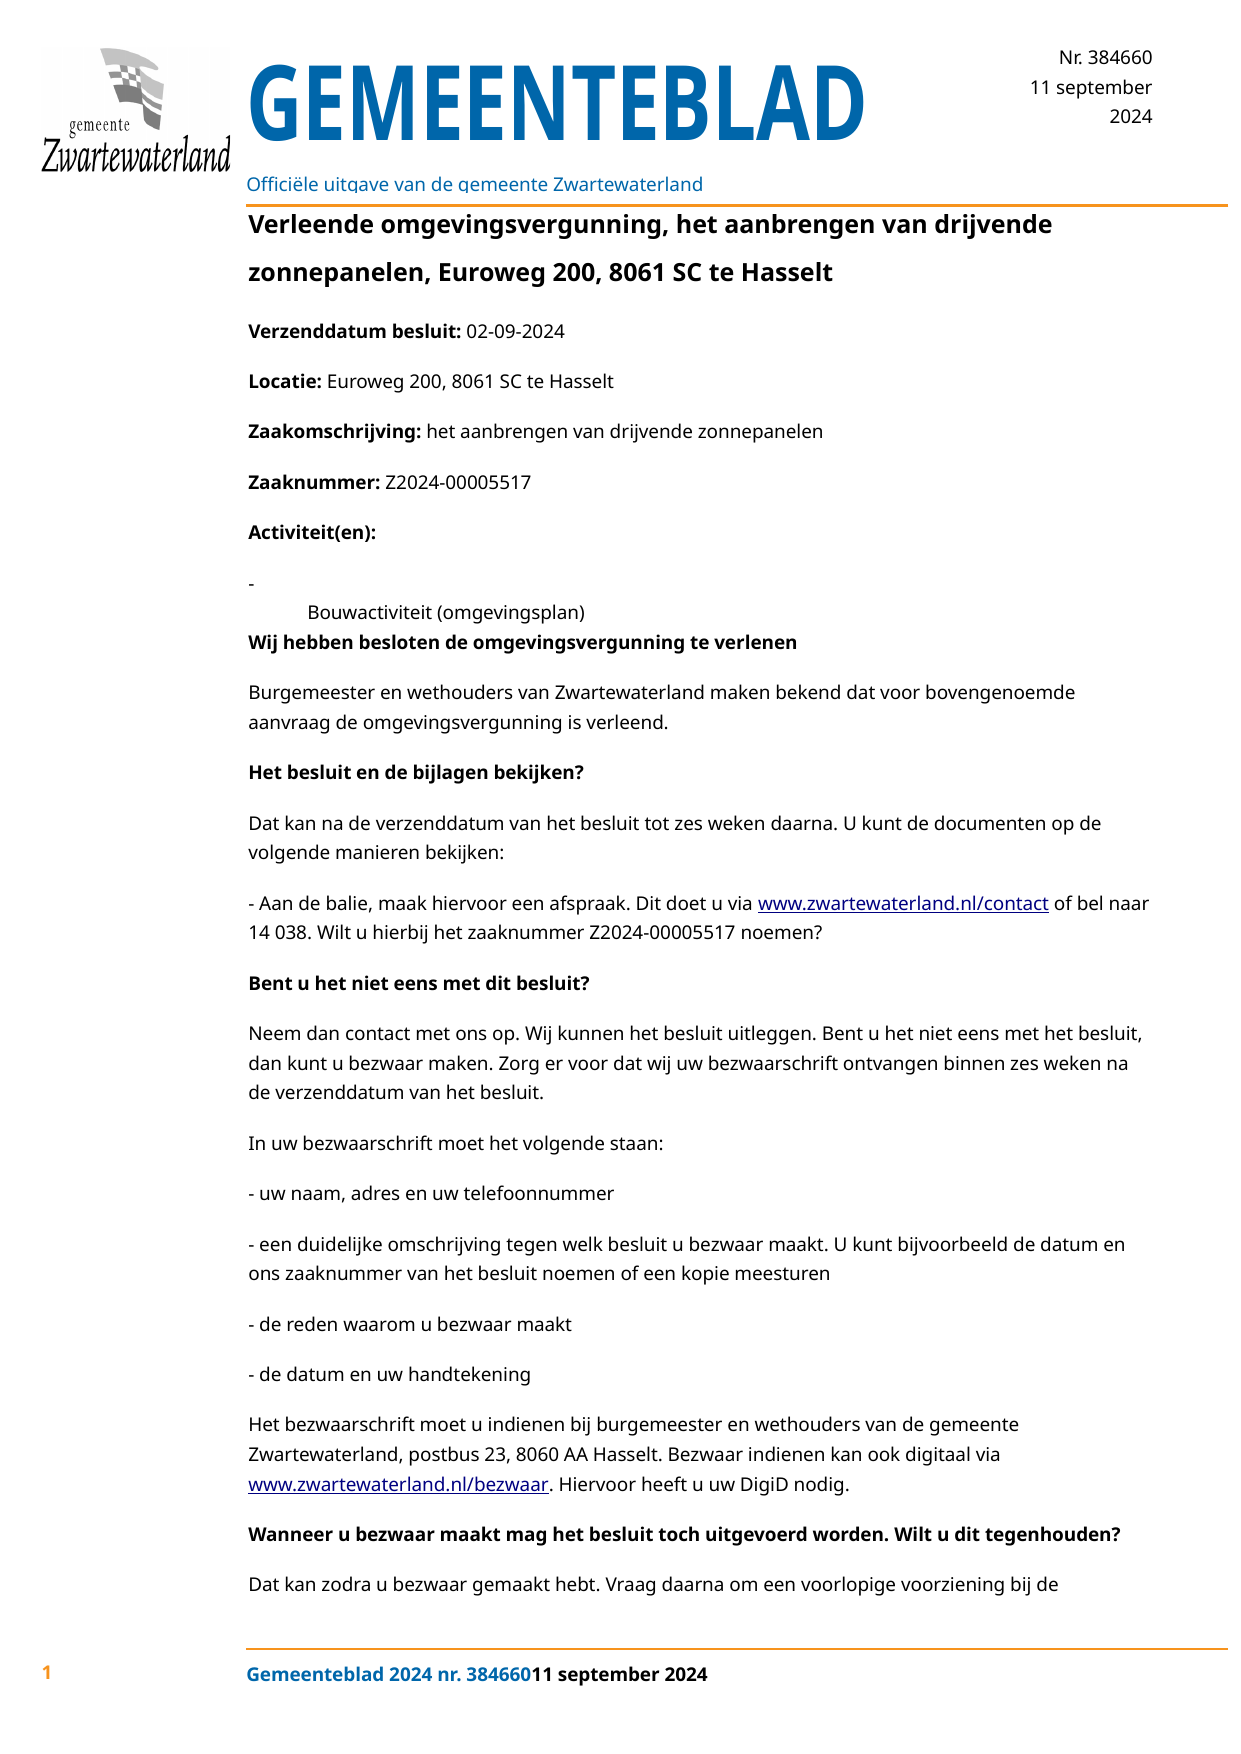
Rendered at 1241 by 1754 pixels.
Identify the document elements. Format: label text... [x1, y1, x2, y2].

text Locatie: Euroweg 200, 8061 SC te Hasselt [248, 368, 1152, 394]
text Zaakomschrijving: het aanbrengen van drijvende zonnepanelen [248, 419, 1152, 444]
text Dat kan zodra u bezwaar gemaakt hebt. Vraag daarna om een voorlopige voorziening bij de [248, 1572, 1152, 1597]
text - de datum en uw handtekening [248, 1361, 1152, 1387]
list Bouwactiviteit (omgevingsplan) [248, 599, 1152, 625]
text In uw bezwaarschrift moet het volgende staan: [248, 1130, 1152, 1156]
text - een duidelijke omschrijving tegen welk besluit u bezwaar maakt. U kunt bijvoorbeeld de datum en ons zaaknummer van het besluit noemen of een kopie meesturen [248, 1231, 1152, 1286]
text Zaaknummer: Z2024-00005517 [248, 469, 1152, 495]
text Het besluit en de bijlagen bekijken? [248, 759, 1152, 785]
text Burgemeester en wethouders van Zwartewaterland maken bekend dat voor bovengenoemde aanvraag de omgevingsvergunning is verleend. [248, 679, 1152, 735]
text - uw naam, adres en uw telefoonnummer [248, 1180, 1152, 1206]
text Dat kan na de verzenddatum van het besluit tot zes weken daarna. U kunt de documenten op de volgende manieren bekijken: [248, 810, 1152, 865]
text Bent u het niet eens met dit besluit? [248, 970, 1152, 996]
text Wanneer u bezwaar maakt mag het besluit toch uitgevoerd worden. Wilt u dit tegenhouden? [248, 1521, 1152, 1547]
picture [41, 47, 231, 172]
text Het bezwaarschrift moet u indienen bij burgemeester en wethouders van de gemeente Zwartewaterland, postbus 23, 8060 AA Hasselt. Bezwaar indienen kan ook digitaal via www.zwartewaterland.nl/bezwaar. Hiervoor heeft u uw DigiD nodig. [248, 1412, 1152, 1497]
text - de reden waarom u bezwaar maakt [248, 1311, 1152, 1337]
text Neem dan contact met ons op. Wij kunnen het besluit uitleggen. Bent u het niet eens met het besluit, dan kunt u bezwaar maken. Zorg er voor dat wij uw bezwaarschrift ontvangen binnen zes weken na de verzenddatum van het besluit. [248, 1020, 1152, 1105]
text - Aan de balie, maak hiervoor een afspraak. Dit doet u via www.zwartewaterland.nl/contact of bel naar 14 038. Wilt u hierbij het zaaknummer Z2024-00005517 noemen? [248, 890, 1152, 945]
text Wij hebben besloten de omgevingsvergunning te verlenen [248, 629, 1152, 655]
text Verleende omgevingsvergunning, het aanbrengen van drijvende zonnepanelen, Euroweg 200, 8061 SC te Hasselt [248, 207, 1152, 288]
text Verzenddatum besluit: 02-09-2024 [248, 318, 1152, 344]
text Activiteit(en): [248, 519, 1152, 545]
